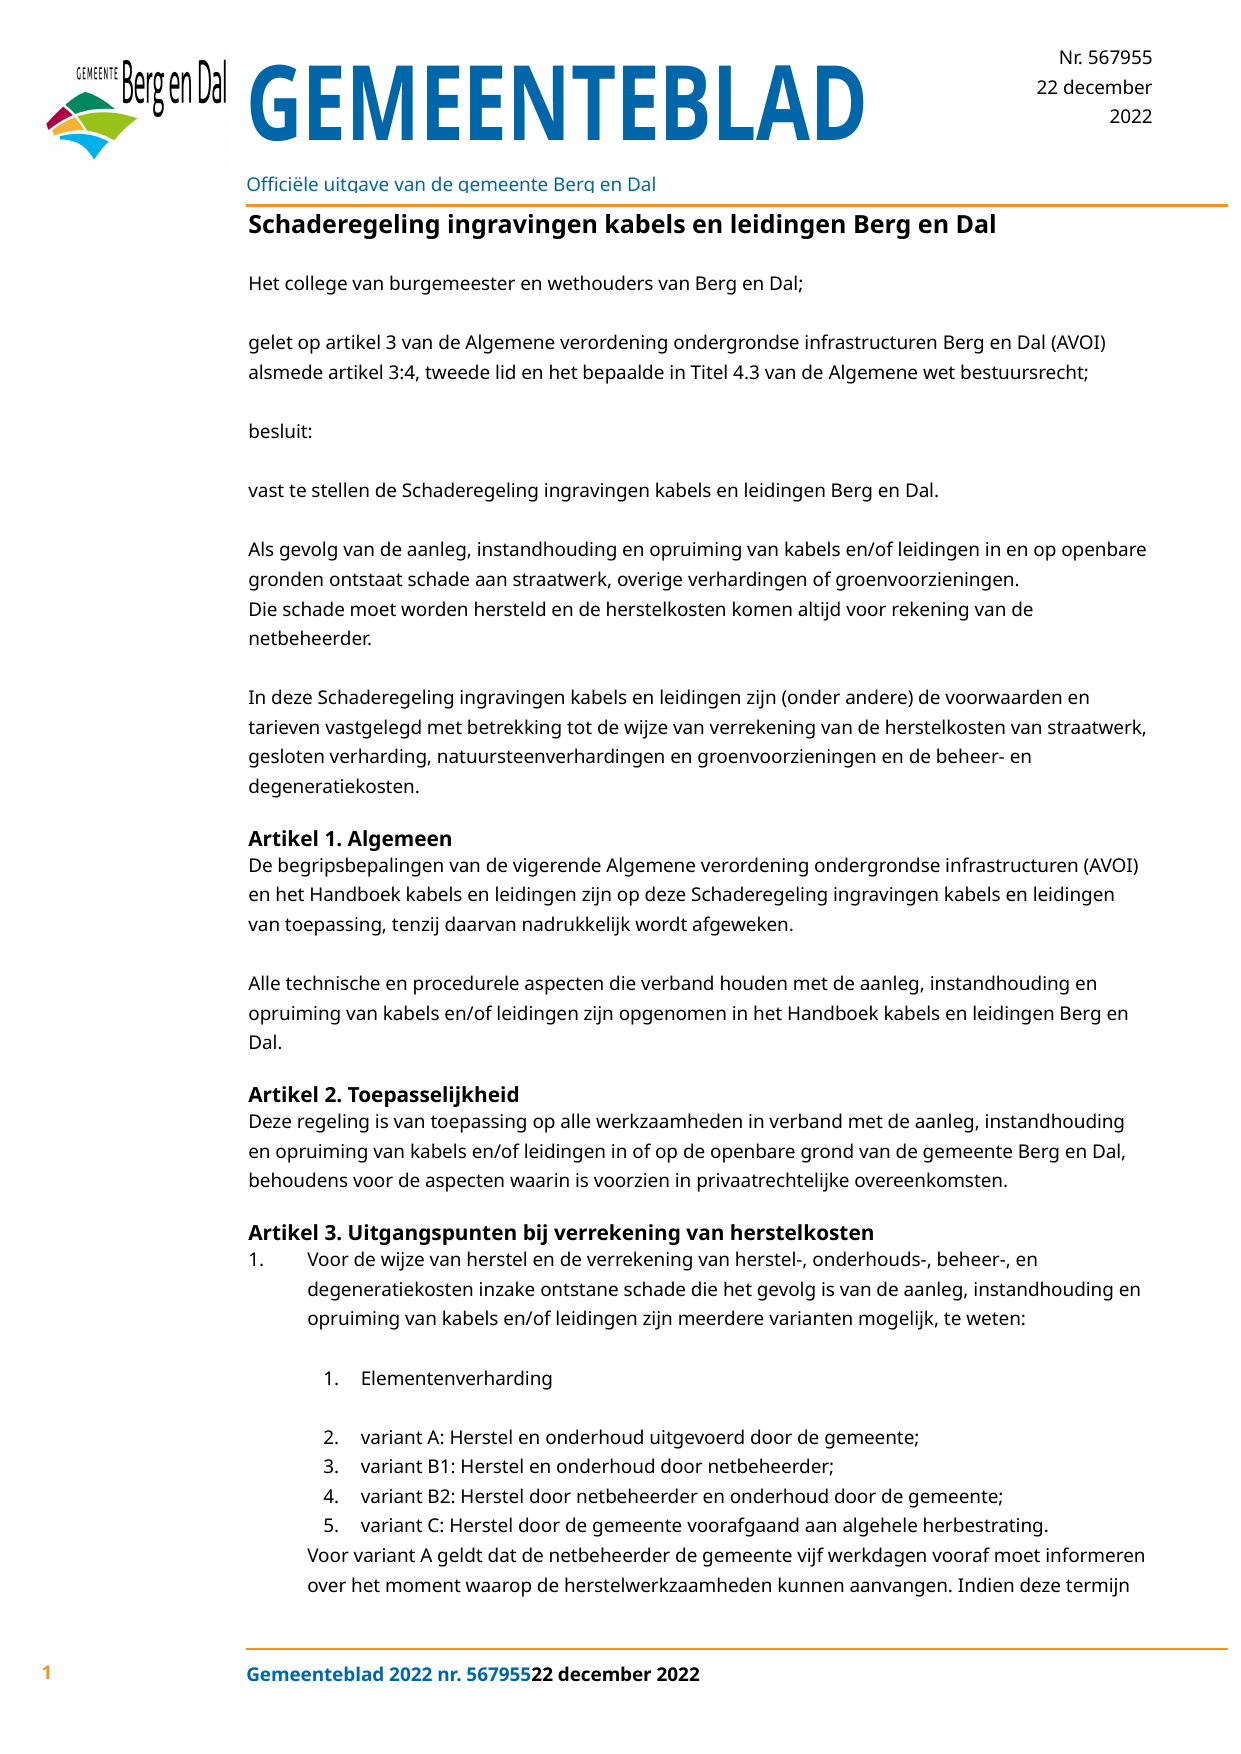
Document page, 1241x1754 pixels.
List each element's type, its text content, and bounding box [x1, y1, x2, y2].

text besluit: [248, 418, 1152, 444]
text Artikel 3. Uitgangspunten bij verrekening van herstelkosten [248, 1218, 1152, 1246]
list variant B2: Herstel door netbeheerder en onderhoud door de gemeente; [323, 1483, 1152, 1509]
text Alle technische en procedurele aspecten die verband houden met de aanleg, instandhouding en opruiming van kabels en/of leidingen zijn opgenomen in het Handboek kabels en leidingen Berg en Dal. [248, 970, 1152, 1055]
text gelet op artikel 3 van de Algemene verordening ondergrondse infrastructuren Berg en Dal (AVOI) alsmede artikel 3:4, tweede lid en het bepaalde in Titel 4.3 van de Algemene wet bestuursrecht; [248, 329, 1152, 385]
list variant B1: Herstel en onderhoud door netbeheerder; [323, 1453, 1152, 1479]
text De begripsbepalingen van de vigerende Algemene verordening ondergrondse infrastructuren (AVOI) en het Handboek kabels en leidingen zijn op deze Schaderegeling ingravingen kabels en leidingen van toepassing, tenzij daarvan nadrukkelijk wordt afgeweken. [248, 852, 1152, 937]
text Artikel 2. Toepasselijkheid [248, 1080, 1152, 1108]
list variant C: Herstel door de gemeente voorafgaand aan algehele herbestrating. [323, 1513, 1152, 1538]
text Die schade moet worden hersteld en de herstelkosten komen altijd voor rekening van de netbeheerder. [248, 596, 1152, 651]
list Elementenverharding [323, 1365, 1152, 1391]
text In deze Schaderegeling ingravingen kabels en leidingen zijn (onder andere) de voorwaarden en tarieven vastgelegd met betrekking tot de wijze van verrekening van de herstelkosten van straatwerk, gesloten verharding, natuursteenverhardingen en groenvoorzieningen en de beheer- en degeneratiekosten. [248, 684, 1152, 799]
text Deze regeling is van toepassing op alle werkzaamheden in verband met de aanleg, instandhouding en opruiming van kabels en/of leidingen in of op de openbare grond van de gemeente Berg en Dal, behoudens voor de aspecten waarin is voorzien in privaatrechtelijke overeenkomsten. [248, 1108, 1152, 1193]
list Voor variant A geldt dat de netbeheerder de gemeente vijf werkdagen vooraf moet informeren over het moment waarop de herstelwerkzaamheden kunnen aanvangen. Indien deze termijn [248, 1542, 1152, 1598]
list Voor de wijze van herstel en de verrekening van herstel-, onderhouds-, beheer-, en degeneratiekosten inzake ontstane schade die het gevolg is van de aanleg, instandhouding en opruiming van kabels en/of leidingen zijn meerdere varianten mogelijk, te weten: [248, 1246, 1152, 1331]
text Als gevolg van de aanleg, instandhouding en opruiming van kabels en/of leidingen in en op openbare gronden ontstaat schade aan straatwerk, overige verhardingen of groenvoorzieningen. [248, 537, 1152, 592]
list variant A: Herstel en onderhoud uitgevoerd door de gemeente; [323, 1424, 1152, 1450]
text Het college van burgemeester en wethouders van Berg en Dal; [248, 270, 1152, 296]
picture [41, 47, 231, 172]
text vast te stellen de Schaderegeling ingravingen kabels en leidingen Berg en Dal. [248, 477, 1152, 503]
text Artikel 1. Algemeen [248, 824, 1152, 852]
text Schaderegeling ingravingen kabels en leidingen Berg en Dal [248, 207, 1152, 241]
